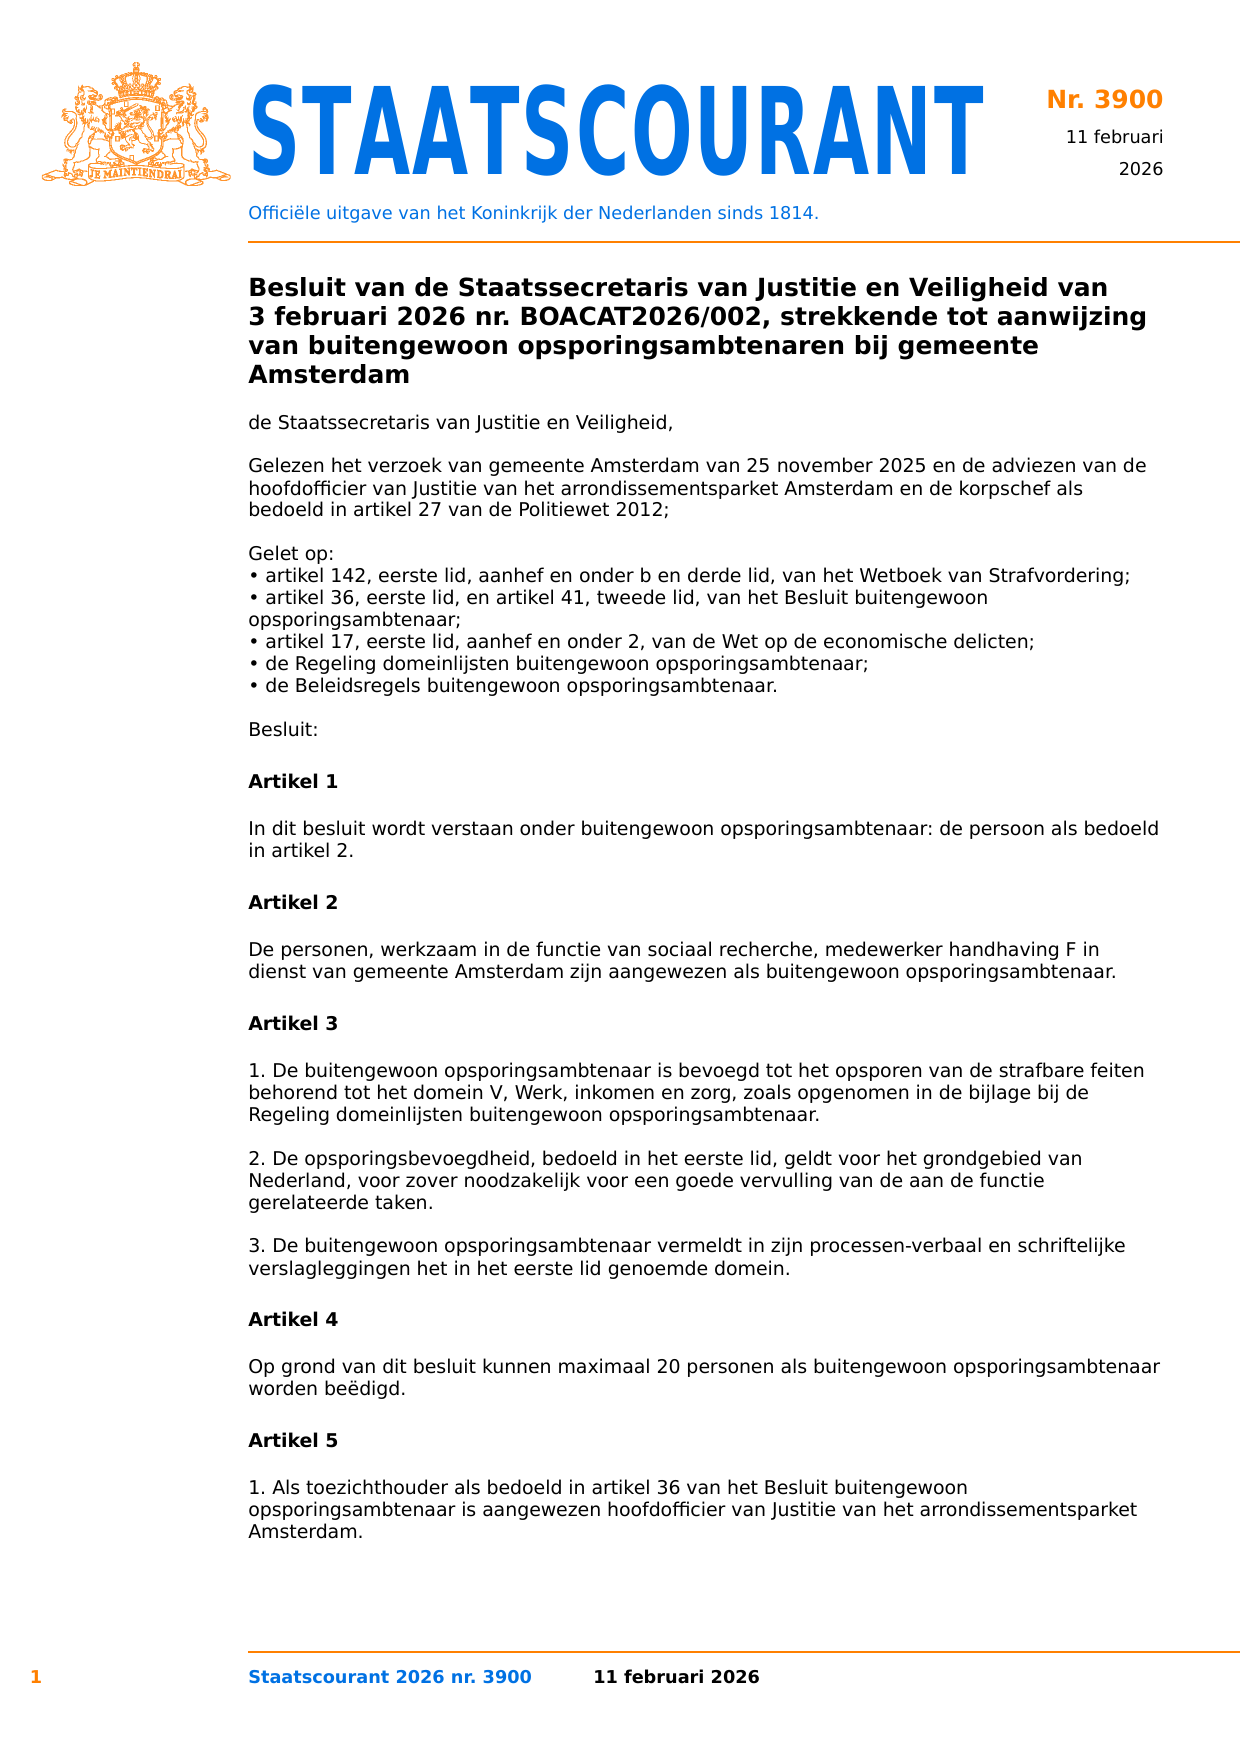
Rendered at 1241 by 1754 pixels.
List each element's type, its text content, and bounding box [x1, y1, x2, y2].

text • artikel 36, eerste lid, en artikel 41, tweede lid, van het Besluit buitengewoon opsporingsambtenaar; [248, 587, 1163, 631]
subtitle Artikel 4 [248, 1309, 1163, 1331]
text Op grond van dit besluit kunnen maximaal 20 personen als buitengewoon opsporingsambtenaar worden beëdigd. [248, 1356, 1163, 1400]
subtitle Besluit van de Staatssecretaris van Justitie en Veiligheid van 3 februari 2026 nr. BOACAT2026/002, strekkende tot aanwijzing van buitengewoon opsporingsambtenaren bij gemeente Amsterdam [248, 273, 1163, 390]
subtitle Artikel 1 [248, 771, 1163, 793]
table_header [25, 62, 248, 241]
text De personen, werkzaam in de functie van sociaal recherche, medewerker handhaving F in dienst van gemeente Amsterdam zijn aangewezen als buitengewoon opsporingsambtenaar. [248, 939, 1163, 983]
text 2. De opsporingsbevoegdheid, bedoeld in het eerste lid, geldt voor het grondgebied van Nederland, voor zover noodzakelijk voor een goede vervulling van de aan de functie gerelateerde taken. [248, 1148, 1163, 1213]
text • artikel 17, eerste lid, aanhef en onder 2, van de Wet op de economische delicten; [248, 631, 1163, 653]
table_header Nr. 3900 [998, 62, 1240, 121]
text In dit besluit wordt verstaan onder buitengewoon opsporingsambtenaar: de persoon als bedoeld in artikel 2. [248, 818, 1163, 862]
table_cell 11 februari [998, 121, 1240, 153]
text de Staatssecretaris van Justitie en Veiligheid, [248, 412, 1163, 433]
text Gelet op: [248, 543, 1163, 565]
text • de Beleidsregels buitengewoon opsporingsambtenaar. [248, 675, 1163, 697]
subtitle Artikel 2 [248, 892, 1163, 914]
text Gelezen het verzoek van gemeente Amsterdam van 25 november 2025 en de adviezen van de hoofdofficier van Justitie van het arrondissementsparket Amsterdam en de korpschef als bedoeld in artikel 27 van de Politiewet 2012; [248, 455, 1163, 521]
text Besluit: [248, 719, 1163, 741]
table_header STAATSCOURANT [248, 62, 998, 203]
text 1. De buitengewoon opsporingsambtenaar is bevoegd tot het opsporen van de strafbare feiten behorend tot het domein V, Werk, inkomen en zorg, zoals opgenomen in de bijlage bij de Regeling domeinlijsten buitengewoon opsporingsambtenaar. [248, 1060, 1163, 1126]
text • de Regeling domeinlijsten buitengewoon opsporingsambtenaar; [248, 653, 1163, 675]
table_cell 2026 [998, 153, 1240, 203]
text • artikel 142, eerste lid, aanhef en onder b en derde lid, van het Wetboek van Strafvordering; [248, 565, 1163, 587]
text 1. Als toezichthouder als bedoeld in artikel 36 van het Besluit buitengewoon opsporingsambtenaar is aangewezen hoofdofficier van Justitie van het arrondissementsparket Amsterdam. [248, 1477, 1163, 1543]
table_cell Officiële uitgave van het Koninkrijk der Nederlanden sinds 1814. [248, 203, 1240, 241]
subtitle Artikel 5 [248, 1430, 1163, 1452]
picture [41, 62, 231, 186]
subtitle Artikel 3 [248, 1013, 1163, 1035]
text 3. De buitengewoon opsporingsambtenaar vermeldt in zijn processen-verbaal en schriftelijke verslagleggingen het in het eerste lid genoemde domein. [248, 1235, 1163, 1279]
